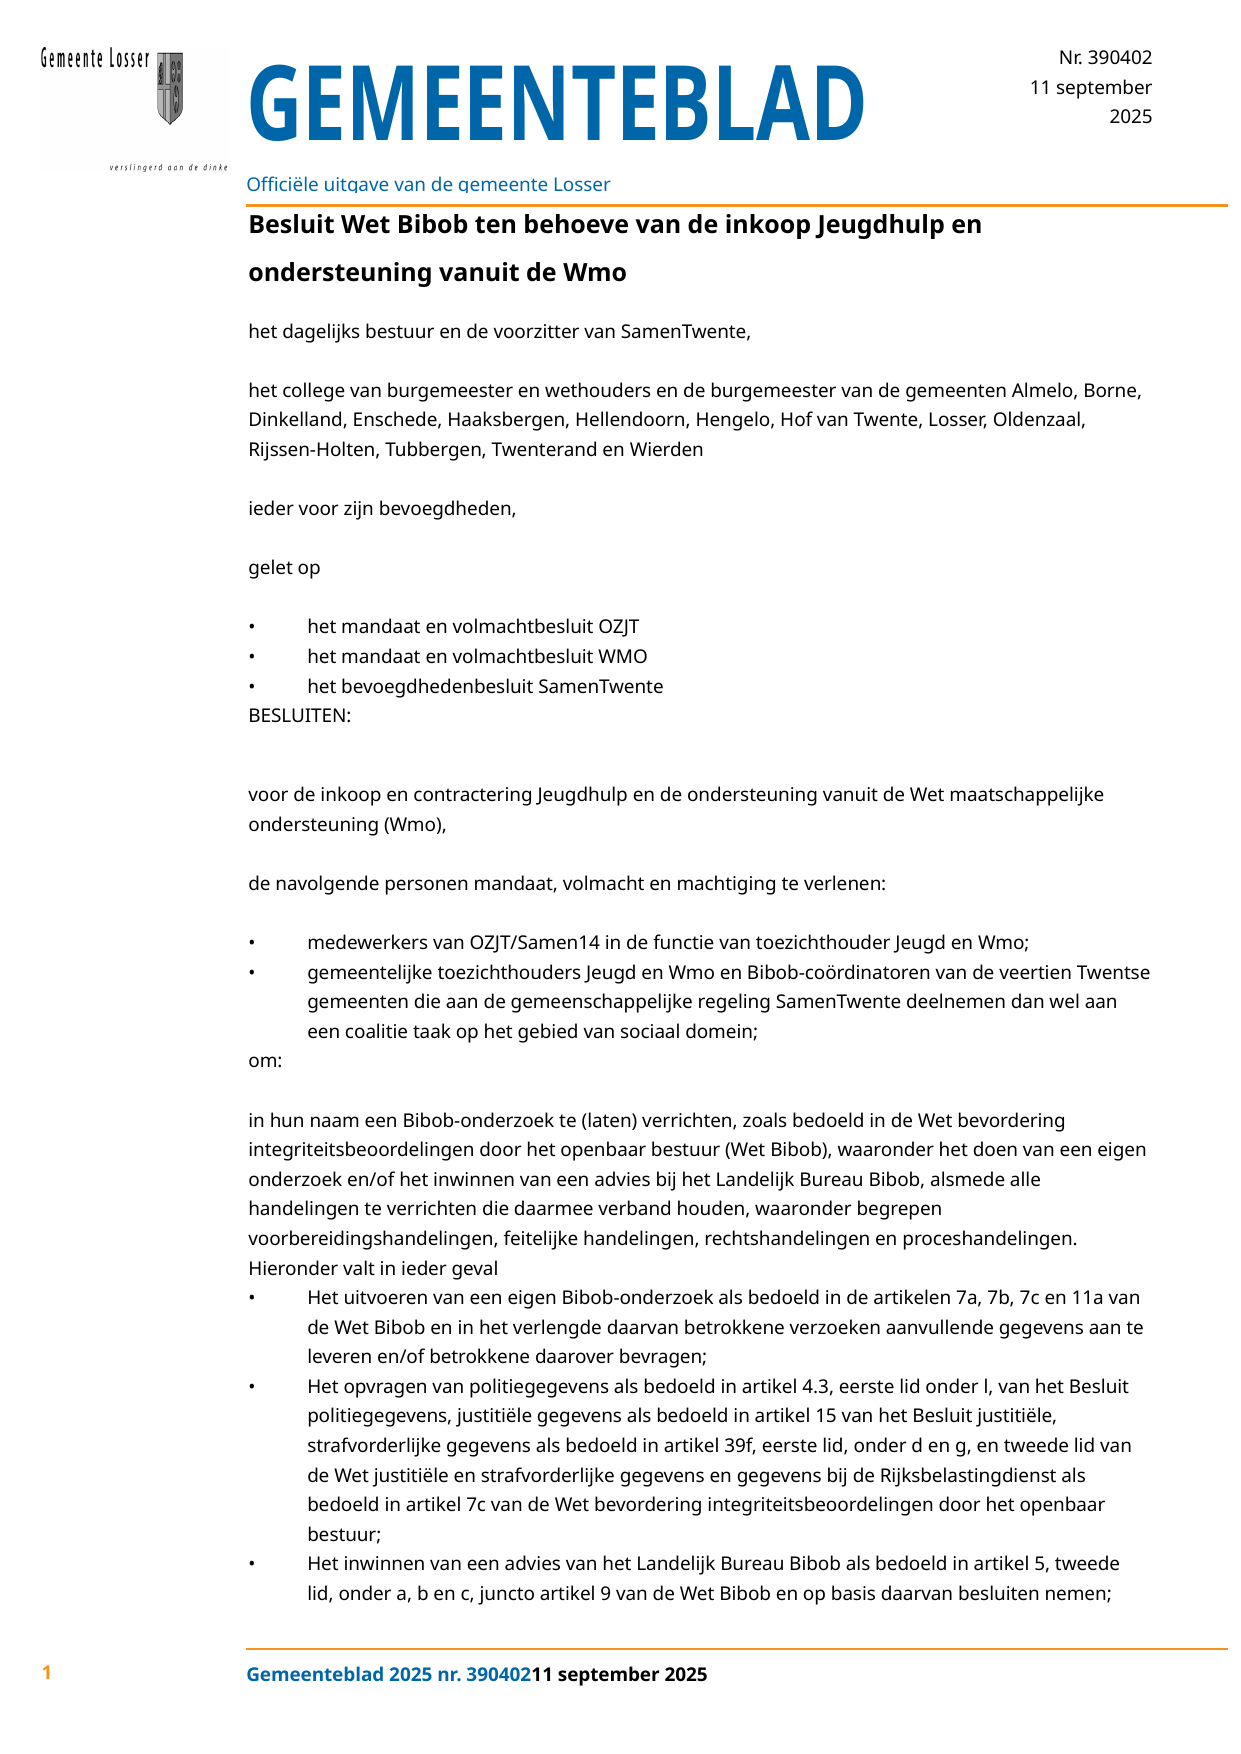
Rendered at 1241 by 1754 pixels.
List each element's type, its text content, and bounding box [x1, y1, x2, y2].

text om: [248, 1048, 1152, 1073]
text in hun naam een Bibob-onderzoek te (laten) verrichten, zoals bedoeld in de Wet bevordering integriteitsbeoordelingen door het openbaar bestuur (Wet Bibob), waaronder het doen van een eigen onderzoek en/of het inwinnen van een advies bij het Landelijk Bureau Bibob, alsmede alle handelingen te verrichten die daarmee verband houden, waaronder begrepen voorbereidingshandelingen, feitelijke handelingen, rechtshandelingen en proceshandelingen. Hieronder valt in ieder geval [248, 1107, 1152, 1280]
text BESLUITEN: [248, 702, 1152, 728]
list Het uitvoeren van een eigen Bibob-onderzoek als bedoeld in de artikelen 7a, 7b, 7c en 11a van de Wet Bibob en in het verlengde daarvan betrokkene verzoeken aanvullende gegevens aan te leveren en/of betrokkene daarover bevragen; [248, 1284, 1152, 1369]
list het mandaat en volmachtbesluit OZJT [248, 614, 1152, 639]
text gelet op [248, 554, 1152, 580]
picture [41, 47, 231, 172]
list Het opvragen van politiegegevens als bedoeld in artikel 4.3, eerste lid onder l, van het Besluit politiegegevens, justitiële gegevens als bedoeld in artikel 15 van het Besluit justitiële, strafvorderlijke gegevens als bedoeld in artikel 39f, eerste lid, onder d en g, en tweede lid van de Wet justitiële en strafvorderlijke gegevens en gegevens bij de Rijksbelastingdienst als bedoeld in artikel 7c van de Wet bevordering integriteitsbeoordelingen door het openbaar bestuur; [248, 1373, 1152, 1547]
text voor de inkoop en contractering Jeugdhulp en de ondersteuning vanuit de Wet maatschappelijke ondersteuning (Wmo), [248, 781, 1152, 837]
list het mandaat en volmachtbesluit WMO [248, 643, 1152, 669]
text het dagelijks bestuur en de voorzitter van SamenTwente, [248, 318, 1152, 344]
text ieder voor zijn bevoegdheden, [248, 495, 1152, 521]
list medewerkers van OZJT/Samen14 in de functie van toezichthouder Jeugd en Wmo; [248, 929, 1152, 955]
list Het inwinnen van een advies van het Landelijk Bureau Bibob als bedoeld in artikel 5, tweede lid, onder a, b en c, juncto artikel 9 van de Wet Bibob en op basis daarvan besluiten nemen; [248, 1551, 1152, 1606]
list het bevoegdhedenbesluit SamenTwente [248, 673, 1152, 699]
text het college van burgemeester en wethouders en de burgemeester van de gemeenten Almelo, Borne, Dinkelland, Enschede, Haaksbergen, Hellendoorn, Hengelo, Hof van Twente, Losser, Oldenzaal, Rijssen-Holten, Tubbergen, Twenterand en Wierden [248, 377, 1152, 462]
text Besluit Wet Bibob ten behoeve van de inkoop Jeugdhulp en ondersteuning vanuit de Wmo [248, 207, 1152, 288]
list gemeentelijke toezichthouders Jeugd en Wmo en Bibob-coördinatoren van de veertien Twentse gemeenten die aan de gemeenschappelijke regeling SamenTwente deelnemen dan wel aan een coalitie taak op het gebied van sociaal domein; [248, 959, 1152, 1044]
text de navolgende personen mandaat, volmacht en machtiging te verlenen: [248, 870, 1152, 896]
